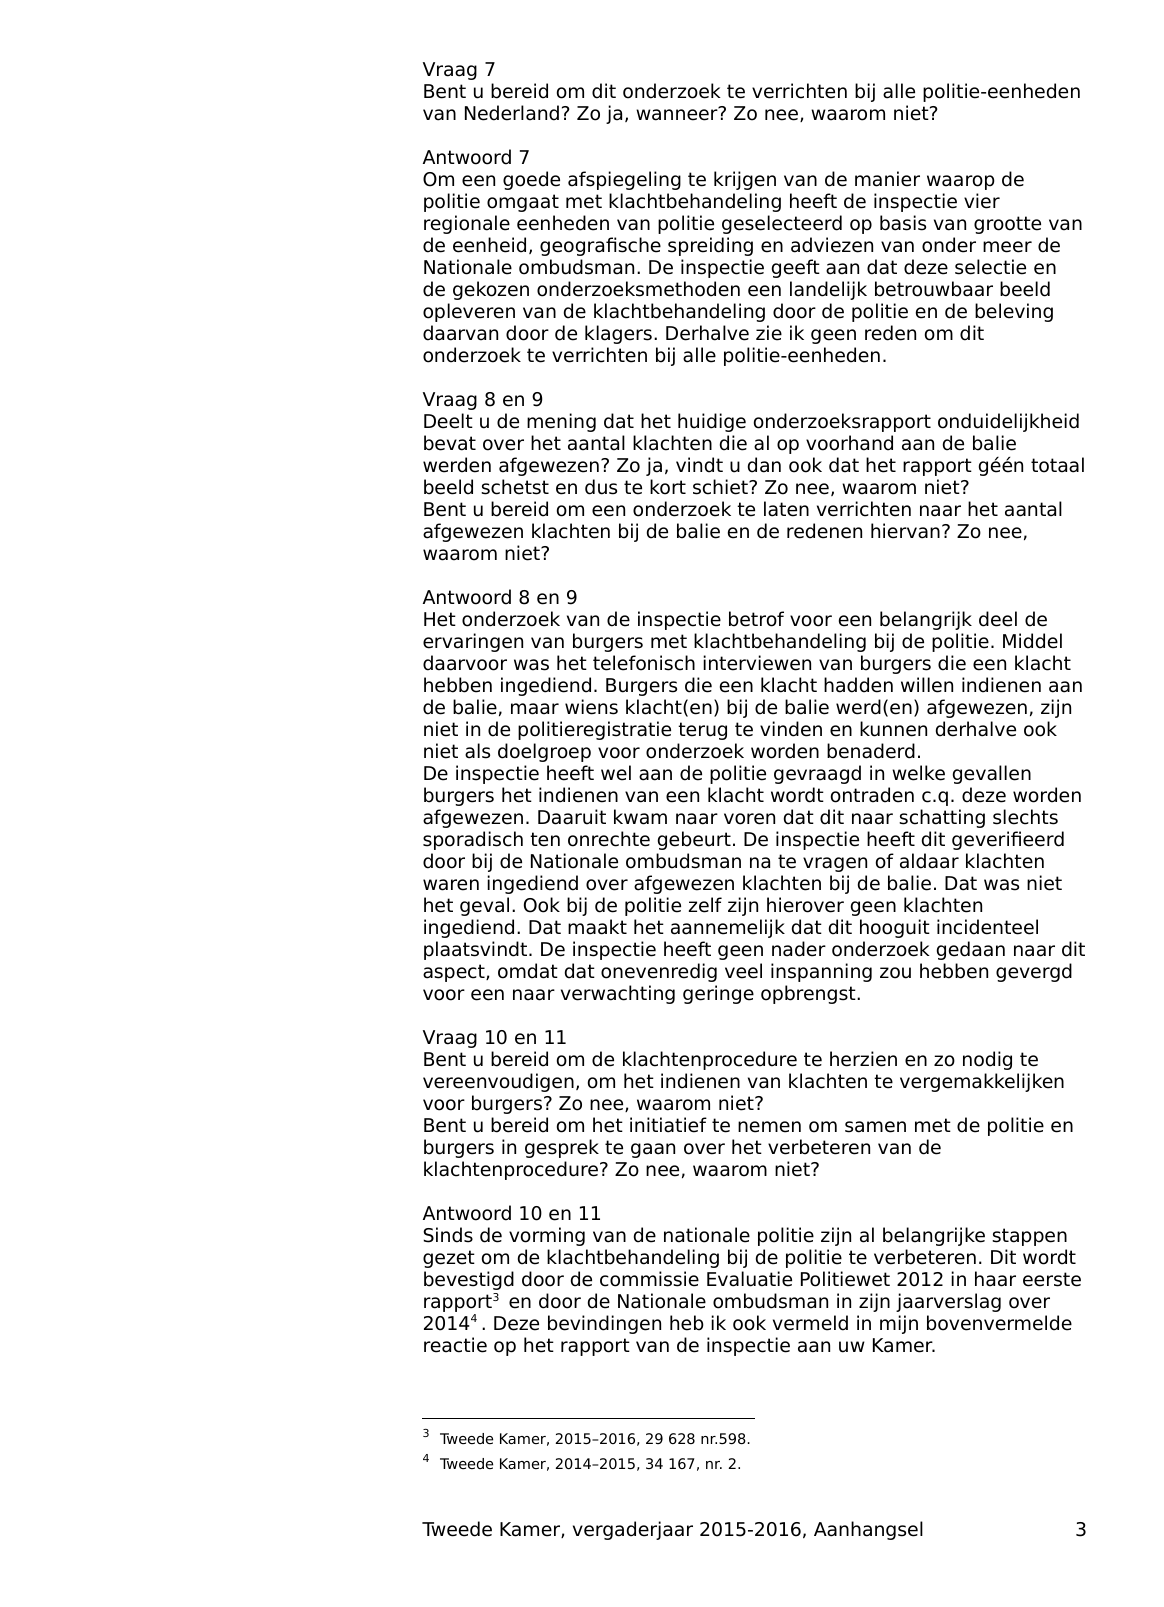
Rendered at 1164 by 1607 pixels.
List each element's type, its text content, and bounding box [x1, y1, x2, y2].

text Antwoord 10 en 11 [422, 1203, 1087, 1225]
text Bent u bereid om de klachtenprocedure te herzien en zo nodig te vereenvoudigen, om het indienen van klachten te vergemakkelijken voor burgers? Zo nee, waarom niet? [422, 1049, 1087, 1115]
text Het onderzoek van de inspectie betrof voor een belangrijk deel de ervaringen van burgers met klachtbehandeling bij de politie. Middel daarvoor was het telefonisch interviewen van burgers die een klacht hebben ingediend. Burgers die een klacht hadden willen indienen aan de balie, maar wiens klacht(en) bij de balie werd(en) afgewezen, zijn niet in de politieregistratie terug te vinden en kunnen derhalve ook niet als doelgroep voor onderzoek worden benaderd. [422, 609, 1087, 763]
text Sinds de vorming van de nationale politie zijn al belangrijke stappen gezet om de klachtbehandeling bij de politie te verbeteren. Dit wordt bevestigd door de commissie Evaluatie Politiewet 2012 in haar eerste rapport en door de Nationale ombudsman in zijn jaarverslag over 2014. Deze bevindingen heb ik ook vermeld in mijn bovenvermelde reactie op het rapport van de inspectie aan uw Kamer. [422, 1225, 1087, 1357]
text Antwoord 7 [422, 147, 1087, 169]
text Vraag 7 [422, 59, 1087, 81]
text Antwoord 8 en 9 [422, 587, 1087, 609]
text Bent u bereid om dit onderzoek te verrichten bij alle politie-eenheden van Nederland? Zo ja, wanneer? Zo nee, waarom niet? [422, 81, 1087, 125]
text Vraag 10 en 11 [422, 1027, 1087, 1049]
text Bent u bereid om het initiatief te nemen om samen met de politie en burgers in gesprek te gaan over het verbeteren van de klachtenprocedure? Zo nee, waarom niet? [422, 1115, 1087, 1181]
text Tweede Kamer, 2014–2015, 34 167, nr. 2. [422, 1452, 1087, 1474]
text De inspectie heeft wel aan de politie gevraagd in welke gevallen burgers het indienen van een klacht wordt ontraden c.q. deze worden afgewezen. Daaruit kwam naar voren dat dit naar schatting slechts sporadisch ten onrechte gebeurt. De inspectie heeft dit geverifieerd door bij de Nationale ombudsman na te vragen of aldaar klachten waren ingediend over afgewezen klachten bij de balie. Dat was niet het geval. Ook bij de politie zelf zijn hierover geen klachten ingediend. Dat maakt het aannemelijk dat dit hooguit incidenteel plaatsvindt. De inspectie heeft geen nader onderzoek gedaan naar dit aspect, omdat dat onevenredig veel inspanning zou hebben gevergd voor een naar verwachting geringe opbrengst. [422, 763, 1087, 1005]
text Tweede Kamer, 2015–2016, 29 628 nr.598. [422, 1427, 1087, 1449]
text Deelt u de mening dat het huidige onderzoeksrapport onduidelijkheid bevat over het aantal klachten die al op voorhand aan de balie werden afgewezen? Zo ja, vindt u dan ook dat het rapport géén totaal beeld schetst en dus te kort schiet? Zo nee, waarom niet? [422, 411, 1087, 499]
text Bent u bereid om een onderzoek te laten verrichten naar het aantal afgewezen klachten bij de balie en de redenen hiervan? Zo nee, waarom niet? [422, 499, 1087, 565]
text Vraag 8 en 9 [422, 389, 1087, 411]
text Om een goede afspiegeling te krijgen van de manier waarop de politie omgaat met klachtbehandeling heeft de inspectie vier regionale eenheden van politie geselecteerd op basis van grootte van de eenheid, geografische spreiding en adviezen van onder meer de Nationale ombudsman. De inspectie geeft aan dat deze selectie en de gekozen onderzoeksmethoden een landelijk betrouwbaar beeld opleveren van de klachtbehandeling door de politie en de beleving daarvan door de klagers. Derhalve zie ik geen reden om dit onderzoek te verrichten bij alle politie-eenheden. [422, 169, 1087, 367]
